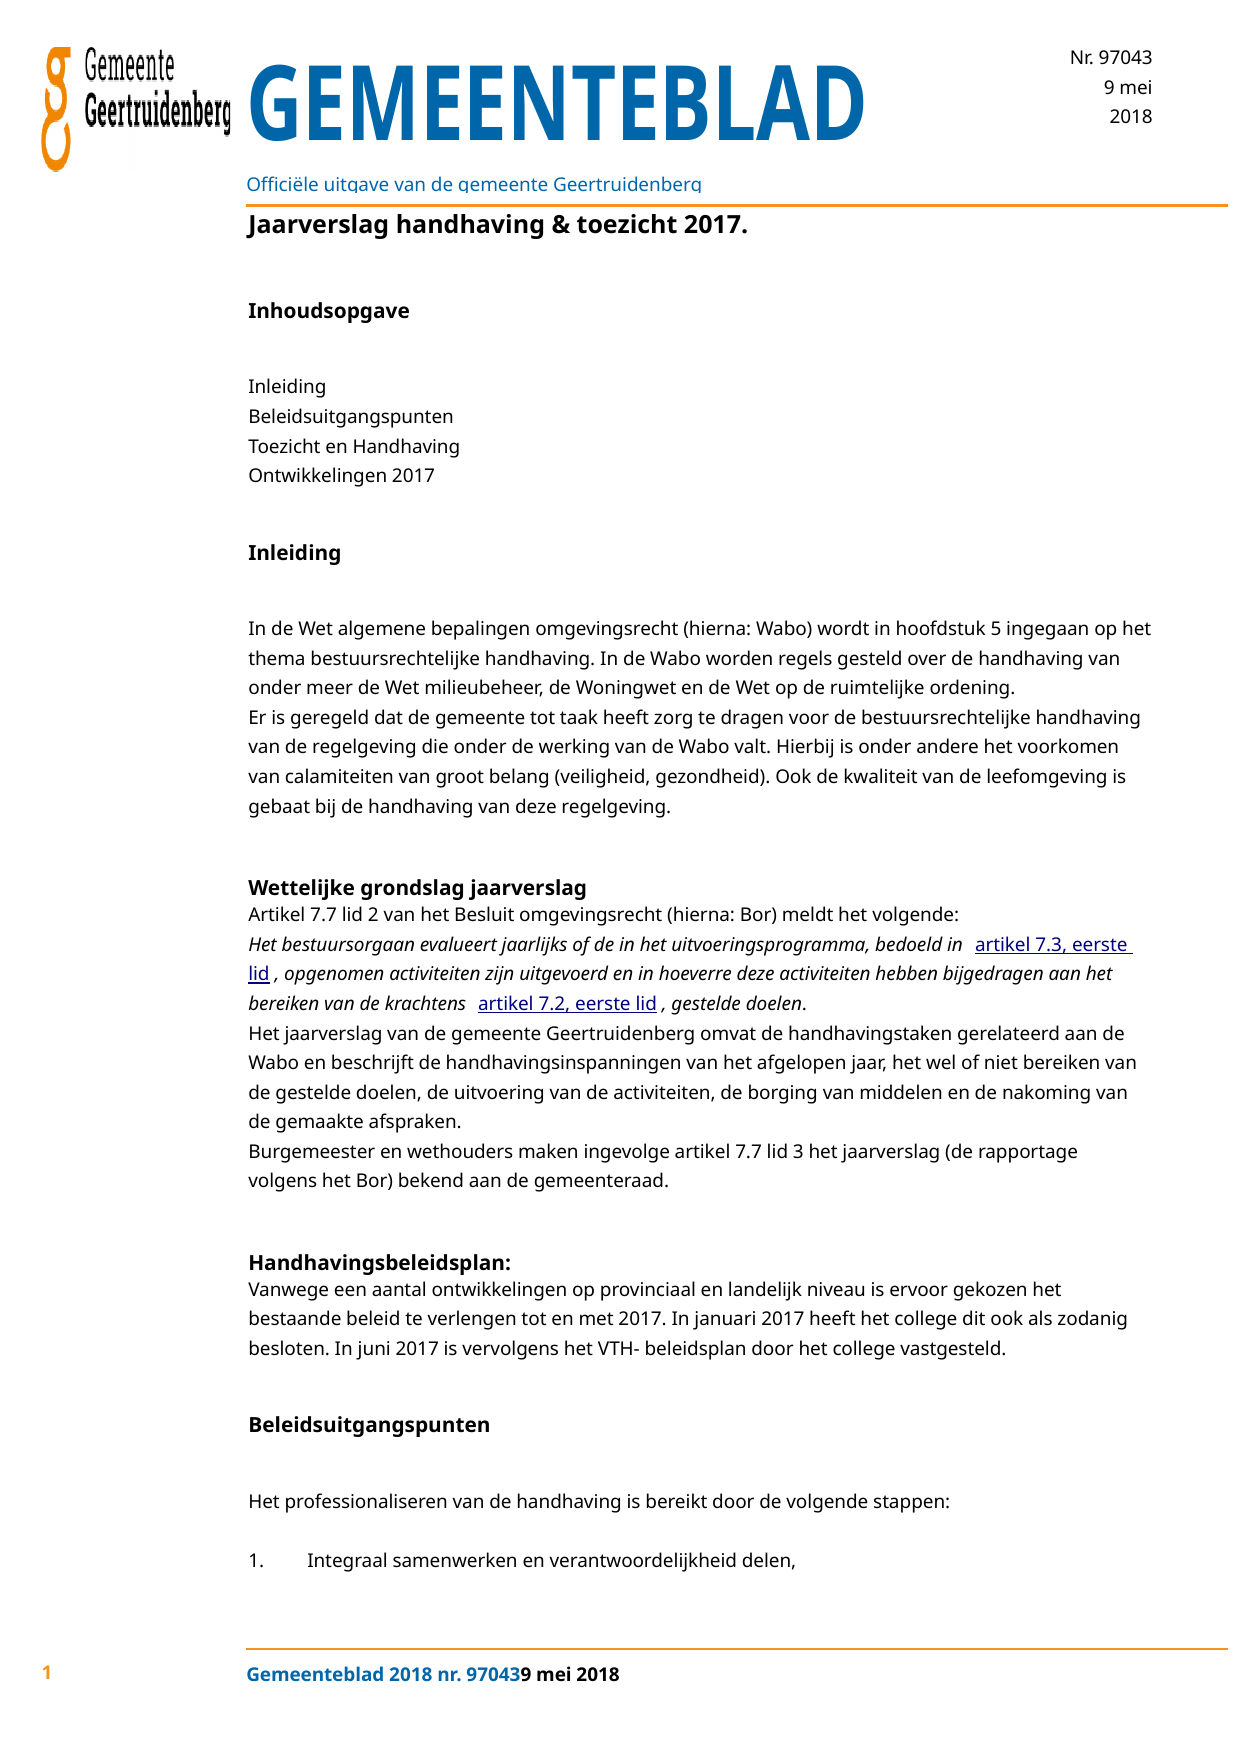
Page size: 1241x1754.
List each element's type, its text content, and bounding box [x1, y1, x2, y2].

picture [41, 47, 231, 172]
text Er is geregeld dat de gemeente tot taak heeft zorg te dragen voor de bestuursrechtelijke handhaving van de regelgeving die onder de werking van de Wabo valt. Hierbij is onder andere het voorkomen van calamiteiten van groot belang (veiligheid, gezondheid). Ook de kwaliteit van de leefomgeving is gebaat bij de handhaving van deze regelgeving. [248, 704, 1152, 819]
text In de Wet algemene bepalingen omgevingsrecht (hierna: Wabo) wordt in hoofdstuk 5 ingegaan op het thema bestuursrechtelijke handhaving. In de Wabo worden regels gesteld over de handhaving van onder meer de Wet milieubeheer, de Woningwet en de Wet op de ruimtelijke ordening. [248, 615, 1152, 700]
text Burgemeester en wethouders maken ingevolge artikel 7.7 lid 3 het jaarverslag (de rapportage volgens het Bor) bekend aan de gemeenteraad. [248, 1138, 1152, 1193]
text Inleiding [248, 374, 1152, 399]
text Inleiding [248, 538, 1152, 566]
text Beleidsuitgangspunten [248, 1410, 1152, 1439]
text Jaarverslag handhaving & toezicht 2017. [248, 207, 1152, 241]
text Handhavingsbeleidsplan: [248, 1248, 1152, 1276]
text Het professionaliseren van de handhaving is bereikt door de volgende stappen: [248, 1488, 1152, 1514]
text Beleidsuitgangspunten [248, 403, 1152, 429]
text Wettelijke grondslag jaarverslag [248, 873, 1152, 901]
text Inhoudsopgave [248, 296, 1152, 324]
text Het jaarverslag van de gemeente Geertruidenberg omvat de handhavingstaken gerelateerd aan de Wabo en beschrijft de handhavingsinspanningen van het afgelopen jaar, het wel of niet bereiken van de gestelde doelen, de uitvoering van de activiteiten, de borging van middelen en de nakoming van de gemaakte afspraken. [248, 1020, 1152, 1134]
list Integraal samenwerken en verantwoordelijkheid delen, [248, 1547, 1152, 1573]
text Artikel 7.7 lid 2 van het Besluit omgevingsrecht (hierna: Bor) meldt het volgende: [248, 901, 1152, 927]
text Het bestuursorgaan evalueert jaarlijks of de in het uitvoeringsprogramma, bedoeld in artikel 7.3, eerste lid , opgenomen activiteiten zijn uitgevoerd en in hoeverre deze activiteiten hebben bijgedragen aan het bereiken van de krachtens artikel 7.2, eerste lid , gestelde doelen. [248, 931, 1152, 1016]
text Toezicht en Handhaving [248, 433, 1152, 459]
text Ontwikkelingen 2017 [248, 462, 1152, 488]
text Vanwege een aantal ontwikkelingen op provinciaal en landelijk niveau is ervoor gekozen het bestaande beleid te verlengen tot en met 2017. In januari 2017 heeft het college dit ook als zodanig besloten. In juni 2017 is vervolgens het VTH- beleidsplan door het college vastgesteld. [248, 1276, 1152, 1361]
